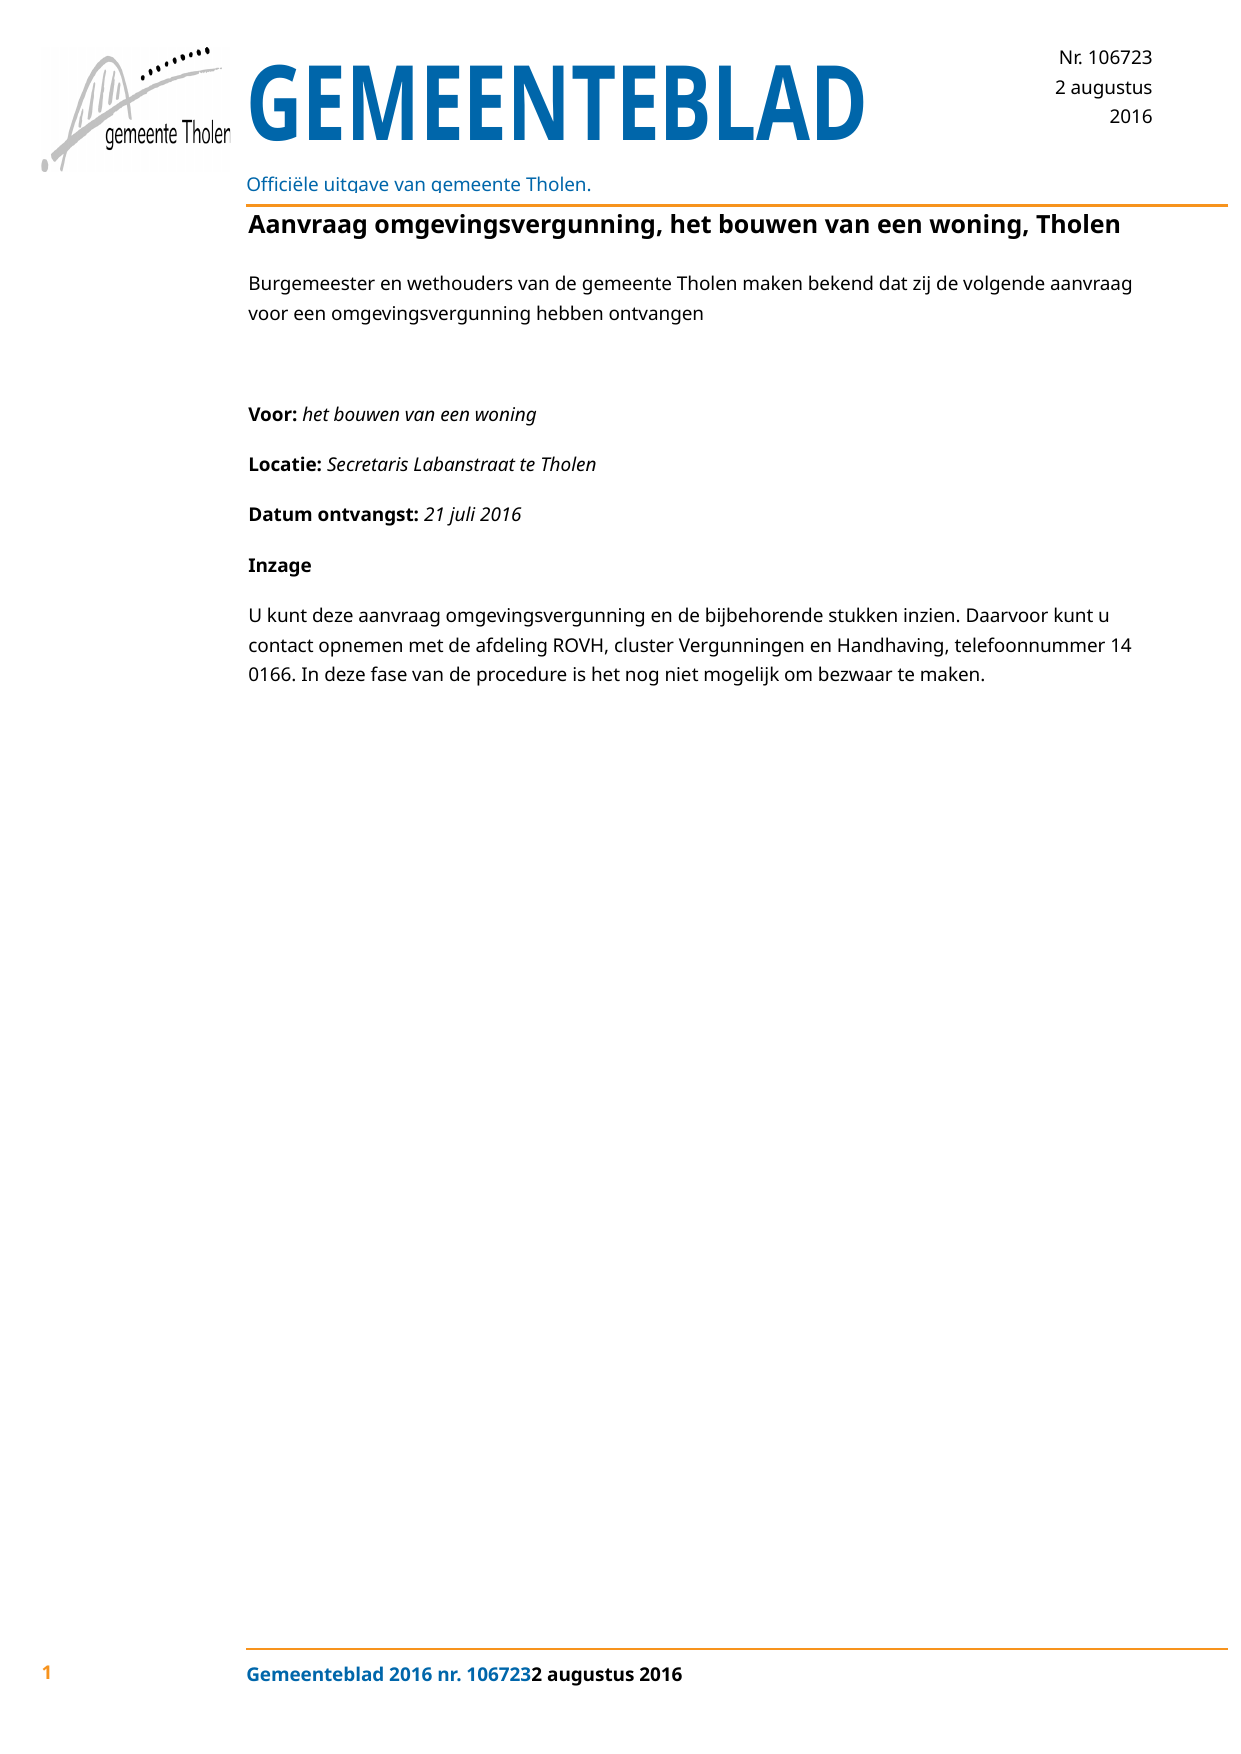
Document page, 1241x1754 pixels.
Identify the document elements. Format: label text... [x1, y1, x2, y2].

text U kunt deze aanvraag omgevingsvergunning en de bijbehorende stukken inzien. Daarvoor kunt u contact opnemen met de afdeling ROVH, cluster Vergunningen en Handhaving, telefoonnummer 14 0166. In deze fase van de procedure is het nog niet mogelijk om bezwaar te maken. [248, 602, 1152, 687]
text Locatie: Secretaris Labanstraat te Tholen [248, 451, 1152, 477]
text Inzage [248, 552, 1152, 578]
text Voor: het bouwen van een woning [248, 401, 1152, 426]
picture [41, 47, 231, 172]
text Datum ontvangst: 21 juli 2016 [248, 502, 1152, 527]
text Burgemeester en wethouders van de gemeente Tholen maken bekend dat zij de volgende aanvraag voor een omgevingsvergunning hebben ontvangen [248, 270, 1152, 326]
text Aanvraag omgevingsvergunning, het bouwen van een woning, Tholen [248, 207, 1152, 241]
